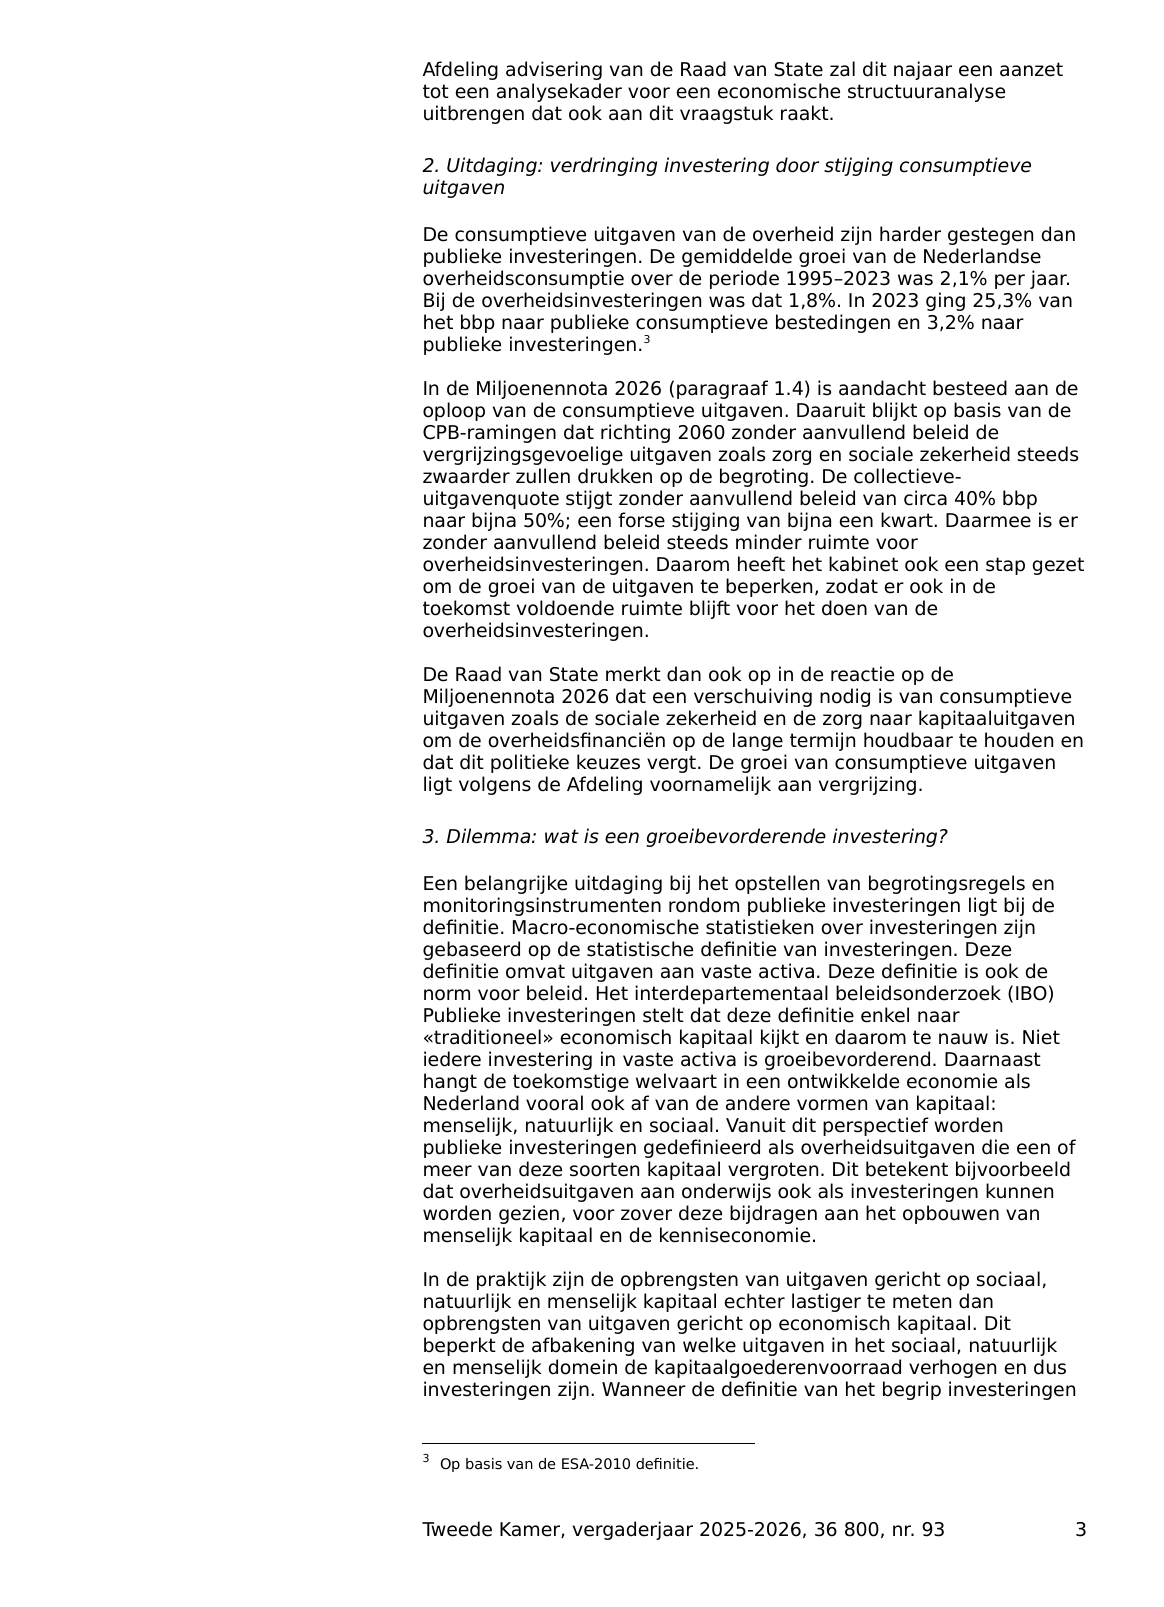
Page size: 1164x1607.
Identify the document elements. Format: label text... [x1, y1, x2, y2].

text De Raad van State merkt dan ook op in de reactie op de Miljoenennota 2026 dat een verschuiving nodig is van consumptieve uitgaven zoals de sociale zekerheid en de zorg naar kapitaaluitgaven om de overheidsfinanciën op de lange termijn houdbaar te houden en dat dit politieke keuzes vergt. De groei van consumptieve uitgaven ligt volgens de Afdeling voornamelijk aan vergrijzing. [422, 664, 1087, 796]
text Een belangrijke uitdaging bij het opstellen van begrotingsregels en monitoringsinstrumenten rondom publieke investeringen ligt bij de definitie. Macro-economische statistieken over investeringen zijn gebaseerd op de statistische definitie van investeringen. Deze definitie omvat uitgaven aan vaste activa. Deze definitie is ook de norm voor beleid. Het interdepartementaal beleidsonderzoek (IBO) Publieke investeringen stelt dat deze definitie enkel naar «traditioneel» economisch kapitaal kijkt en daarom te nauw is. Niet iedere investering in vaste activa is groeibevorderend. Daarnaast hangt de toekomstige welvaart in een ontwikkelde economie als Nederland vooral ook af van de andere vormen van kapitaal: menselijk, natuurlijk en sociaal. Vanuit dit perspectief worden publieke investeringen gedefinieerd als overheidsuitgaven die een of meer van deze soorten kapitaal vergroten. Dit betekent bijvoorbeeld dat overheidsuitgaven aan onderwijs ook als investeringen kunnen worden gezien, voor zover deze bijdragen aan het opbouwen van menselijk kapitaal en de kenniseconomie. [422, 873, 1087, 1246]
text Op basis van de ESA-2010 definitie. [422, 1452, 1087, 1474]
text In de Miljoenennota 2026 (paragraaf 1.4) is aandacht besteed aan de oploop van de consumptieve uitgaven. Daaruit blijkt op basis van de CPB-ramingen dat richting 2060 zonder aanvullend beleid de vergrijzingsgevoelige uitgaven zoals zorg en sociale zekerheid steeds zwaarder zullen drukken op de begroting. De collectieve-uitgavenquote stijgt zonder aanvullend beleid van circa 40% bbp naar bijna 50%; een forse stijging van bijna een kwart. Daarmee is er zonder aanvullend beleid steeds minder ruimte voor overheidsinvesteringen. Daarom heeft het kabinet ook een stap gezet om de groei van de uitgaven te beperken, zodat er ook in de toekomst voldoende ruimte blijft voor het doen van de overheidsinvesteringen. [422, 378, 1087, 642]
text De consumptieve uitgaven van de overheid zijn harder gestegen dan publieke investeringen. De gemiddelde groei van de Nederlandse overheidsconsumptie over de periode 1995–2023 was 2,1% per jaar. Bij de overheidsinvesteringen was dat 1,8%. In 2023 ging 25,3% van het bbp naar publieke consumptieve bestedingen en 3,2% naar publieke investeringen. [422, 224, 1087, 356]
subtitle 2. Uitdaging: verdringing investering door stijging consumptieve uitgaven [422, 155, 1087, 199]
text In de praktijk zijn de opbrengsten van uitgaven gericht op sociaal, natuurlijk en menselijk kapitaal echter lastiger te meten dan opbrengsten van uitgaven gericht op economisch kapitaal. Dit beperkt de afbakening van welke uitgaven in het sociaal, natuurlijk en menselijk domein de kapitaalgoederenvoorraad verhogen en dus investeringen zijn. Wanneer de definitie van het begrip investeringen [422, 1269, 1087, 1401]
text Afdeling advisering van de Raad van State zal dit najaar een aanzet tot een analysekader voor een economische structuuranalyse uitbrengen dat ook aan dit vraagstuk raakt. [422, 59, 1087, 125]
subtitle 3. Dilemma: wat is een groeibevorderende investering? [422, 826, 1087, 848]
